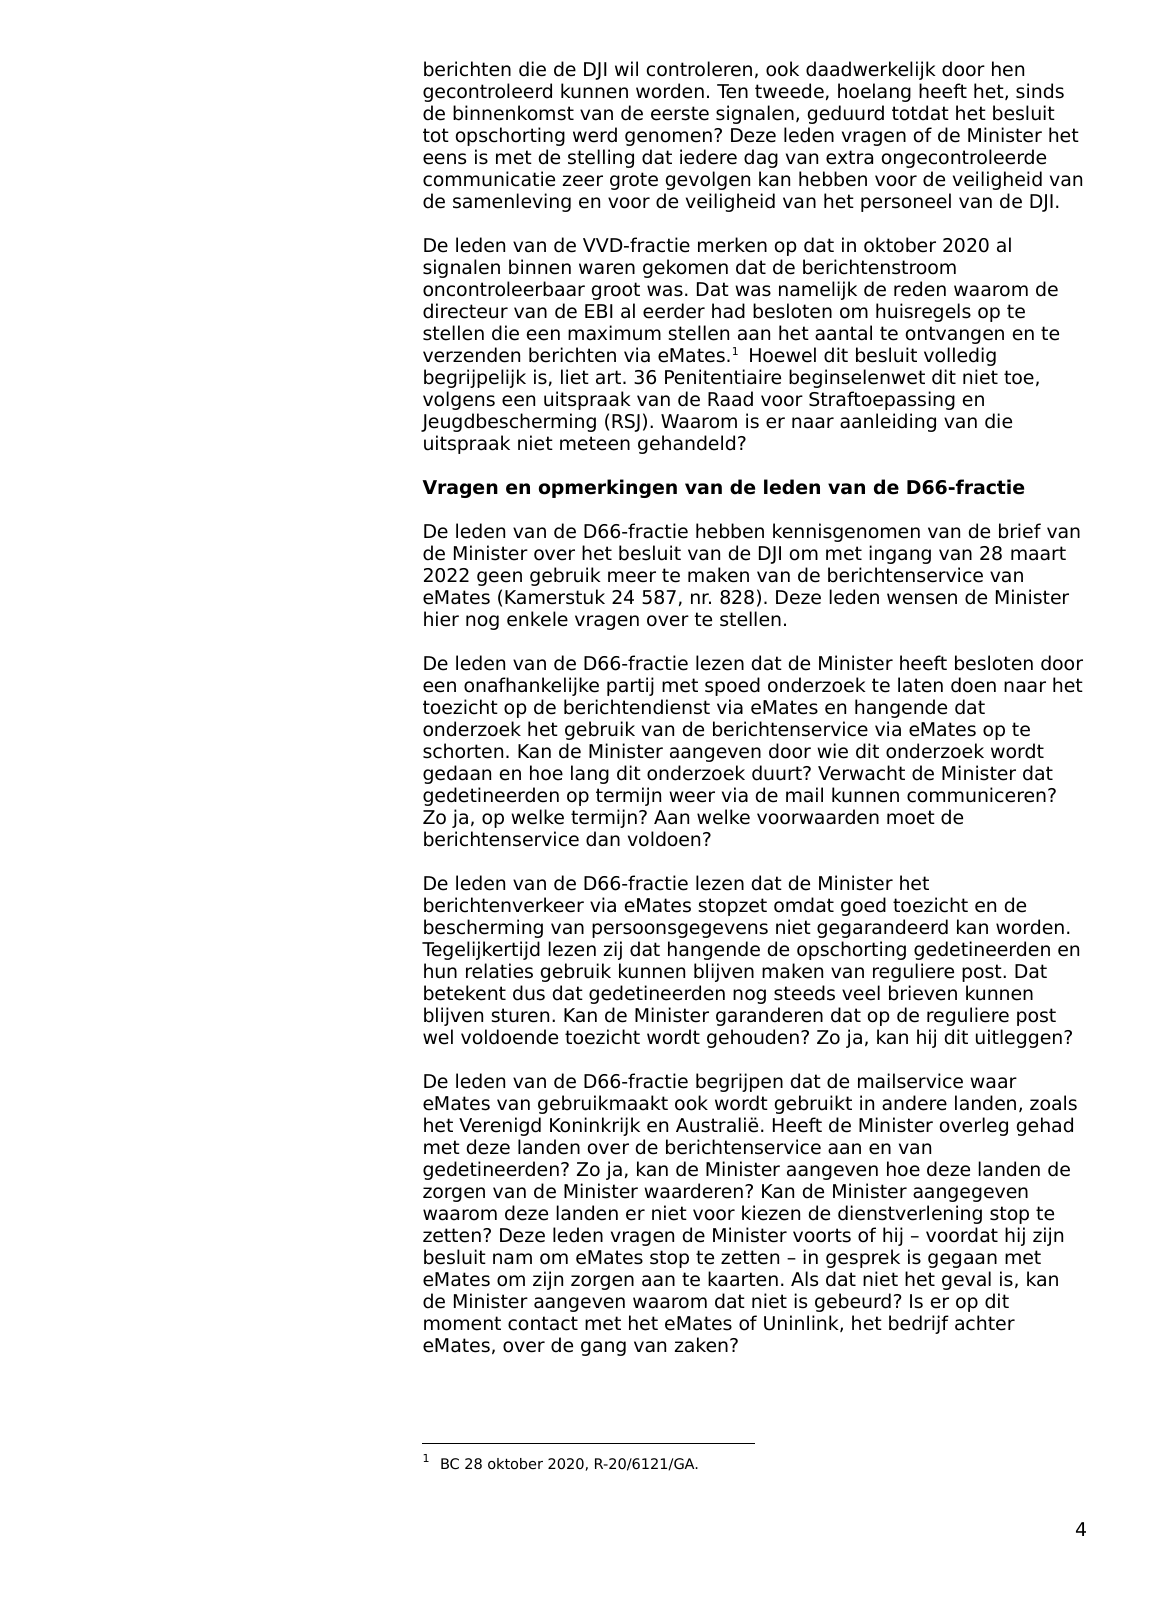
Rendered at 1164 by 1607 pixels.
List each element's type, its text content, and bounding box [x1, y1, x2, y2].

text De leden van de D66-fractie begrijpen dat de mailservice waar eMates van gebruikmaakt ook wordt gebruikt in andere landen, zoals het Verenigd Koninkrijk en Australië. Heeft de Minister overleg gehad met deze landen over de berichtenservice aan en van gedetineerden? Zo ja, kan de Minister aangeven hoe deze landen de zorgen van de Minister waarderen? Kan de Minister aangegeven waarom deze landen er niet voor kiezen de dienstverlening stop te zetten? Deze leden vragen de Minister voorts of hij – voordat hij zijn besluit nam om eMates stop te zetten – in gesprek is gegaan met eMates om zijn zorgen aan te kaarten. Als dat niet het geval is, kan de Minister aangeven waarom dat niet is gebeurd? Is er op dit moment contact met het eMates of Uninlink, het bedrijf achter eMates, over de gang van zaken? [422, 1071, 1087, 1357]
text De leden van de D66-fractie lezen dat de Minister het berichtenverkeer via eMates stopzet omdat goed toezicht en de bescherming van persoonsgegevens niet gegarandeerd kan worden. Tegelijkertijd lezen zij dat hangende de opschorting gedetineerden en hun relaties gebruik kunnen blijven maken van reguliere post. Dat betekent dus dat gedetineerden nog steeds veel brieven kunnen blijven sturen. Kan de Minister garanderen dat op de reguliere post wel voldoende toezicht wordt gehouden? Zo ja, kan hij dit uitleggen? [422, 873, 1087, 1049]
subtitle Vragen en opmerkingen van de leden van de D66-fractie [422, 477, 1087, 499]
text De leden van de D66-fractie hebben kennisgenomen van de brief van de Minister over het besluit van de DJI om met ingang van 28 maart 2022 geen gebruik meer te maken van de berichtenservice van eMates (Kamerstuk 24 587, nr. 828). Deze leden wensen de Minister hier nog enkele vragen over te stellen. [422, 521, 1087, 631]
text BC 28 oktober 2020, R-20/6121/GA. [422, 1452, 1087, 1474]
text De leden van de D66-fractie lezen dat de Minister heeft besloten door een onafhankelijke partij met spoed onderzoek te laten doen naar het toezicht op de berichtendienst via eMates en hangende dat onderzoek het gebruik van de berichtenservice via eMates op te schorten. Kan de Minister aangeven door wie dit onderzoek wordt gedaan en hoe lang dit onderzoek duurt? Verwacht de Minister dat gedetineerden op termijn weer via de mail kunnen communiceren? Zo ja, op welke termijn? Aan welke voorwaarden moet de berichtenservice dan voldoen? [422, 653, 1087, 851]
text De leden van de VVD-fractie merken op dat in oktober 2020 al signalen binnen waren gekomen dat de berichtenstroom oncontroleerbaar groot was. Dat was namelijk de reden waarom de directeur van de EBI al eerder had besloten om huisregels op te stellen die een maximum stellen aan het aantal te ontvangen en te verzenden berichten via eMates. Hoewel dit besluit volledig begrijpelijk is, liet art. 36 Penitentiaire beginselenwet dit niet toe, volgens een uitspraak van de Raad voor Straftoepassing en Jeugdbescherming (RSJ). Waarom is er naar aanleiding van die uitspraak niet meteen gehandeld? [422, 235, 1087, 455]
text berichten die de DJI wil controleren, ook daadwerkelijk door hen gecontroleerd kunnen worden. Ten tweede, hoelang heeft het, sinds de binnenkomst van de eerste signalen, geduurd totdat het besluit tot opschorting werd genomen? Deze leden vragen of de Minister het eens is met de stelling dat iedere dag van extra ongecontroleerde communicatie zeer grote gevolgen kan hebben voor de veiligheid van de samenleving en voor de veiligheid van het personeel van de DJI. [422, 59, 1087, 213]
